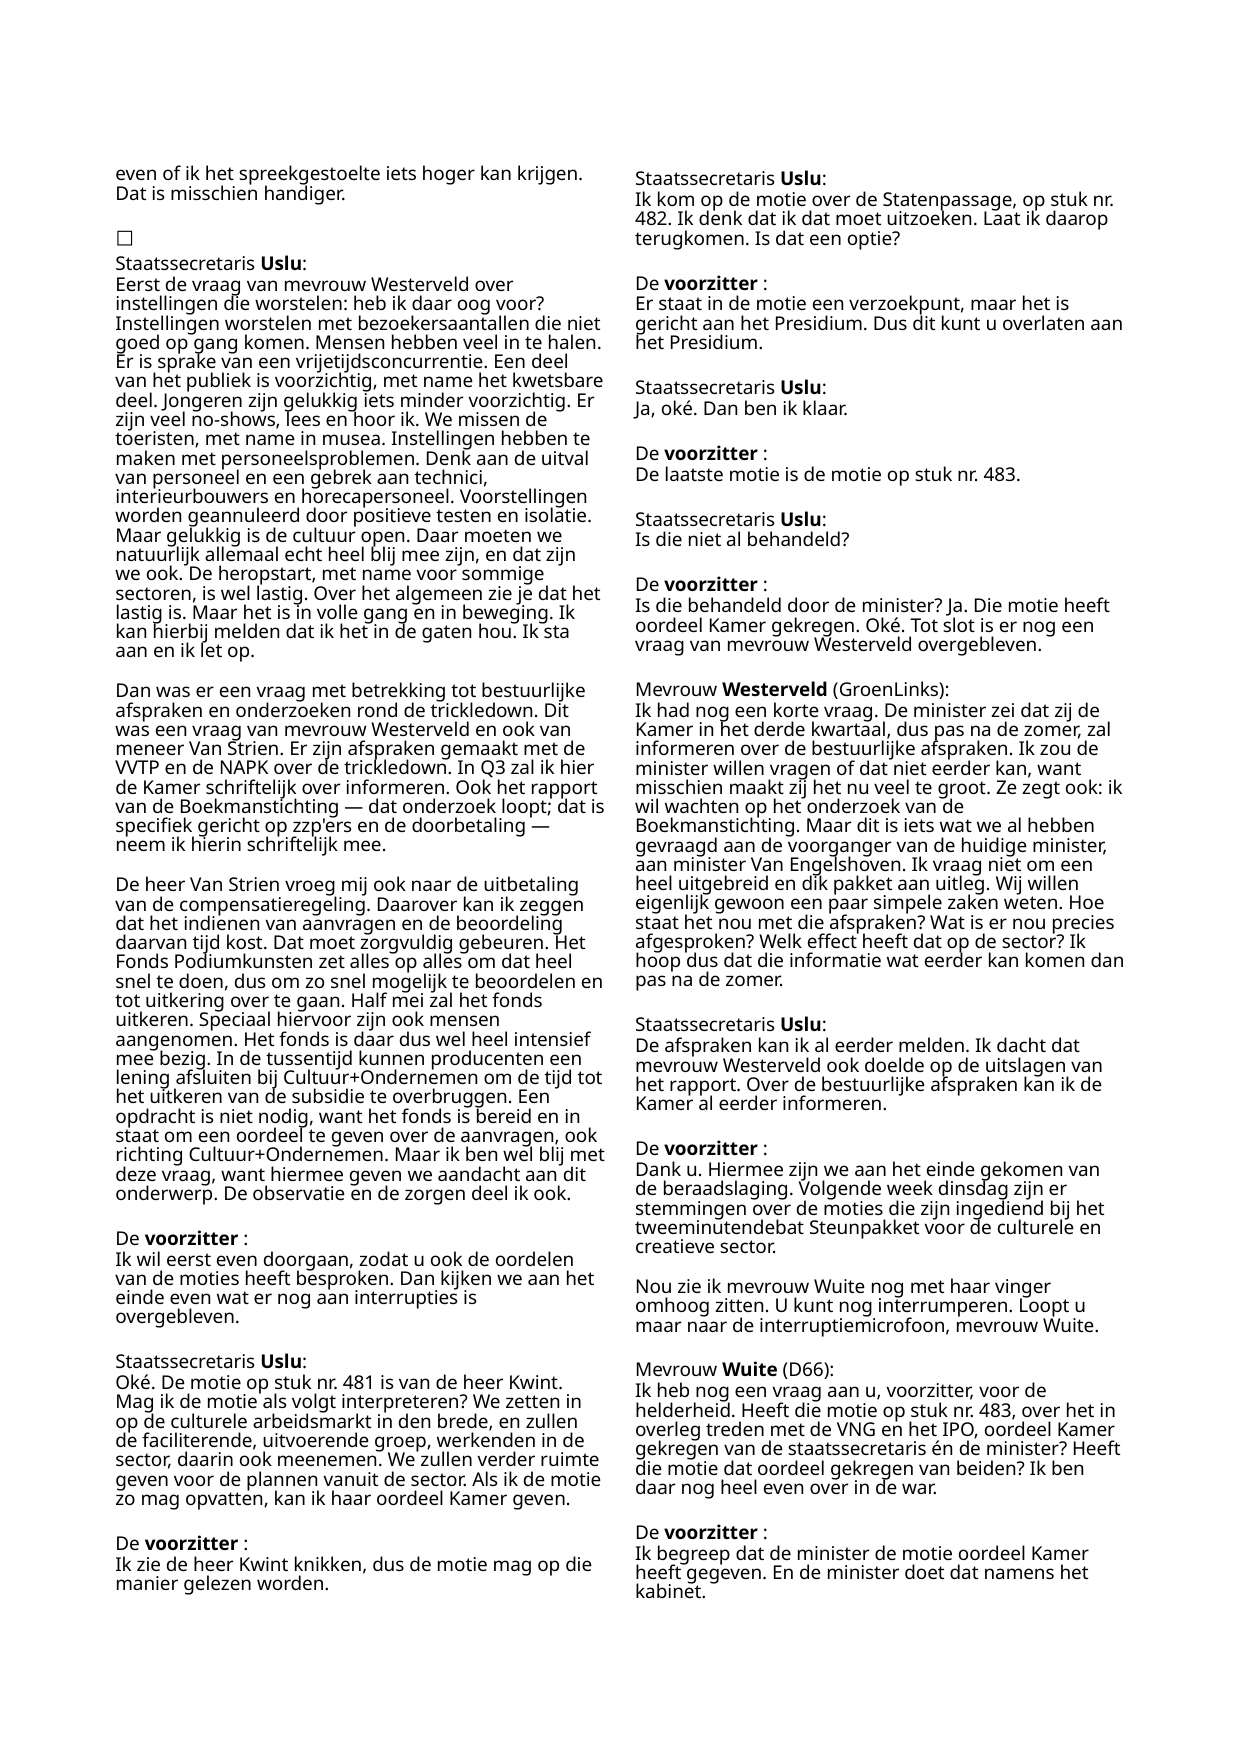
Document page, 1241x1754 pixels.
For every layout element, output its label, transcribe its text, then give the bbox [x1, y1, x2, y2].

text De voorzitter : [635, 1519, 1125, 1544]
text even of ik het spreekgestoelte iets hoger kan krijgen. Dat is misschien handiger. [115, 165, 605, 204]
text Nou zie ik mevrouw Wuite nog met haar vinger omhoog zitten. U kunt nog interrumperen. Loopt u maar naar de interruptiemicrofoon, mevrouw Wuite. [635, 1278, 1125, 1336]
text Dan was er een vraag met betrekking tot bestuurlijke afspraken en onderzoeken rond de trickledown. Dit was een vraag van mevrouw Westerveld en ook van meneer Van Strien. Er zijn afspraken gemaakt met de VVTP en de NAPK over de trickledown. In Q3 zal ik hier de Kamer schriftelijk over informeren. Ook het rapport van de Boekmanstichting — dat onderzoek loopt; dat is specifiek gericht op zzp'ers en de doorbetaling — neem ik hierin schriftelijk mee. [115, 682, 605, 856]
text De voorzitter : [635, 270, 1125, 295]
text Is die niet al behandeld? [635, 531, 1125, 551]
text Eerst de vraag van mevrouw Westerveld over instellingen die worstelen: heb ik daar oog voor? Instellingen worstelen met bezoekersaantallen die niet goed op gang komen. Mensen hebben veel in te halen. Er is sprake van een vrijetijdsconcurrentie. Een deel van het publiek is voorzichtig, met name het kwetsbare deel. Jongeren zijn gelukkig iets minder voorzichtig. Er zijn veel no-shows, lees en hoor ik. We missen de toeristen, met name in musea. Instellingen hebben te maken met personeelsproblemen. Denk aan de uitval van personeel en een gebrek aan technici, interieurbouwers en horecapersoneel. Voorstellingen worden geannuleerd door positieve testen en isolatie. Maar gelukkig is de cultuur open. Daar moeten we natuurlijk allemaal echt heel blij mee zijn, en dat zijn we ook. De heropstart, met name voor sommige sectoren, is wel lastig. Over het algemeen zie je dat het lastig is. Maar het is in volle gang en in beweging. Ik kan hierbij melden dat ik het in de gaten hou. Ik sta aan en ik let op. [115, 276, 605, 662]
text ⬜ [115, 225, 605, 250]
text Is die behandeld door de minister? Ja. Die motie heeft oordeel Kamer gekregen. Oké. Tot slot is er nog een vraag van mevrouw Westerveld overgebleven. [635, 597, 1125, 655]
text De voorzitter : [115, 1225, 605, 1251]
text Ik heb nog een vraag aan u, voorzitter, voor de helderheid. Heeft die motie op stuk nr. 483, over het in overleg treden met de VNG en het IPO, oordeel Kamer gekregen van de staatssecretaris én de minister? Heeft die motie dat oordeel gekregen van beiden? Ik ben daar nog heel even over in de war. [635, 1382, 1125, 1498]
text De voorzitter : [115, 1530, 605, 1556]
text Staatssecretaris Uslu: [635, 374, 1125, 400]
text Ik zie de heer Kwint knikken, dus de motie mag op die manier gelezen worden. [115, 1556, 605, 1594]
text Er staat in de motie een verzoekpunt, maar het is gericht aan het Presidium. Dus dit kunt u overlaten aan het Presidium. [635, 295, 1125, 353]
text De voorzitter : [635, 440, 1125, 466]
text Ik had nog een korte vraag. De minister zei dat zij de Kamer in het derde kwartaal, dus pas na de zomer, zal informeren over de bestuurlijke afspraken. Ik zou de minister willen vragen of dat niet eerder kan, want misschien maakt zij het nu veel te groot. Ze zegt ook: ik wil wachten op het onderzoek van de Boekmanstichting. Maar dit is iets wat we al hebben gevraagd aan de voorganger van de huidige minister, aan minister Van Engelshoven. Ik vraag niet om een heel uitgebreid en dik pakket aan uitleg. Wij willen eigenlijk gewoon een paar simpele zaken weten. Hoe staat het nou met die afspraken? Wat is er nou precies afgesproken? Welk effect heeft dat op de sector? Ik hoop dus dat die informatie wat eerder kan komen dan pas na de zomer. [635, 702, 1125, 991]
text Ik kom op de motie over de Statenpassage, op stuk nr. 482. Ik denk dat ik dat moet uitzoeken. Laat ik daarop terugkomen. Is dat een optie? [635, 191, 1125, 249]
text Staatssecretaris Uslu: [635, 506, 1125, 531]
text Staatssecretaris Uslu: [115, 1348, 605, 1374]
text De laatste motie is de motie op stuk nr. 483. [635, 466, 1125, 485]
text Ik wil eerst even doorgaan, zodat u ook de oordelen van de moties heeft besproken. Dan kijken we aan het einde even wat er nog aan interrupties is overgebleven. [115, 1251, 605, 1328]
text Ik begreep dat de minister de motie oordeel Kamer heeft gegeven. En de minister doet dat namens het kabinet. [635, 1544, 1125, 1602]
text De voorzitter : [635, 572, 1125, 597]
text Oké. De motie op stuk nr. 481 is van de heer Kwint. Mag ik de motie als volgt interpreteren? We zetten in op de culturele arbeidsmarkt in den brede, en zullen de faciliterende, uitvoerende groep, werkenden in de sector, daarin ook meenemen. We zullen verder ruimte geven voor de plannen vanuit de sector. Als ik de motie zo mag opvatten, kan ik haar oordeel Kamer geven. [115, 1374, 605, 1509]
text De voorzitter : [635, 1135, 1125, 1161]
text Mevrouw Wuite (D66): [635, 1357, 1125, 1382]
text Mevrouw Westerveld (GroenLinks): [635, 676, 1125, 702]
text Staatssecretaris Uslu: [115, 250, 605, 276]
text Dank u. Hiermee zijn we aan het einde gekomen van de beraadslaging. Volgende week dinsdag zijn er stemmingen over de moties die zijn ingediend bij het tweeminutendebat Steunpakket voor de culturele en creatieve sector. [635, 1161, 1125, 1257]
text De afspraken kan ik al eerder melden. Ik dacht dat mevrouw Westerveld ook doelde op de uitslagen van het rapport. Over de bestuurlijke afspraken kan ik de Kamer al eerder informeren. [635, 1037, 1125, 1114]
text De heer Van Strien vroeg mij ook naar de uitbetaling van de compensatieregeling. Daarover kan ik zeggen dat het indienen van aanvragen en de beoordeling daarvan tijd kost. Dat moet zorgvuldig gebeuren. Het Fonds Podiumkunsten zet alles op alles om dat heel snel te doen, dus om zo snel mogelijk te beoordelen en tot uitkering over te gaan. Half mei zal het fonds uitkeren. Speciaal hiervoor zijn ook mensen aangenomen. Het fonds is daar dus wel heel intensief mee bezig. In de tussentijd kunnen producenten een lening afsluiten bij Cultuur+Ondernemen om de tijd tot het uitkeren van de subsidie te overbruggen. Een opdracht is niet nodig, want het fonds is bereid en in staat om een oordeel te geven over de aanvragen, ook richting Cultuur+Ondernemen. Maar ik ben wel blij met deze vraag, want hiermee geven we aandacht aan dit onderwerp. De observatie en de zorgen deel ik ook. [115, 876, 605, 1204]
text Staatssecretaris Uslu: [635, 1012, 1125, 1037]
text Staatssecretaris Uslu: [635, 165, 1125, 191]
text Ja, oké. Dan ben ik klaar. [635, 400, 1125, 419]
